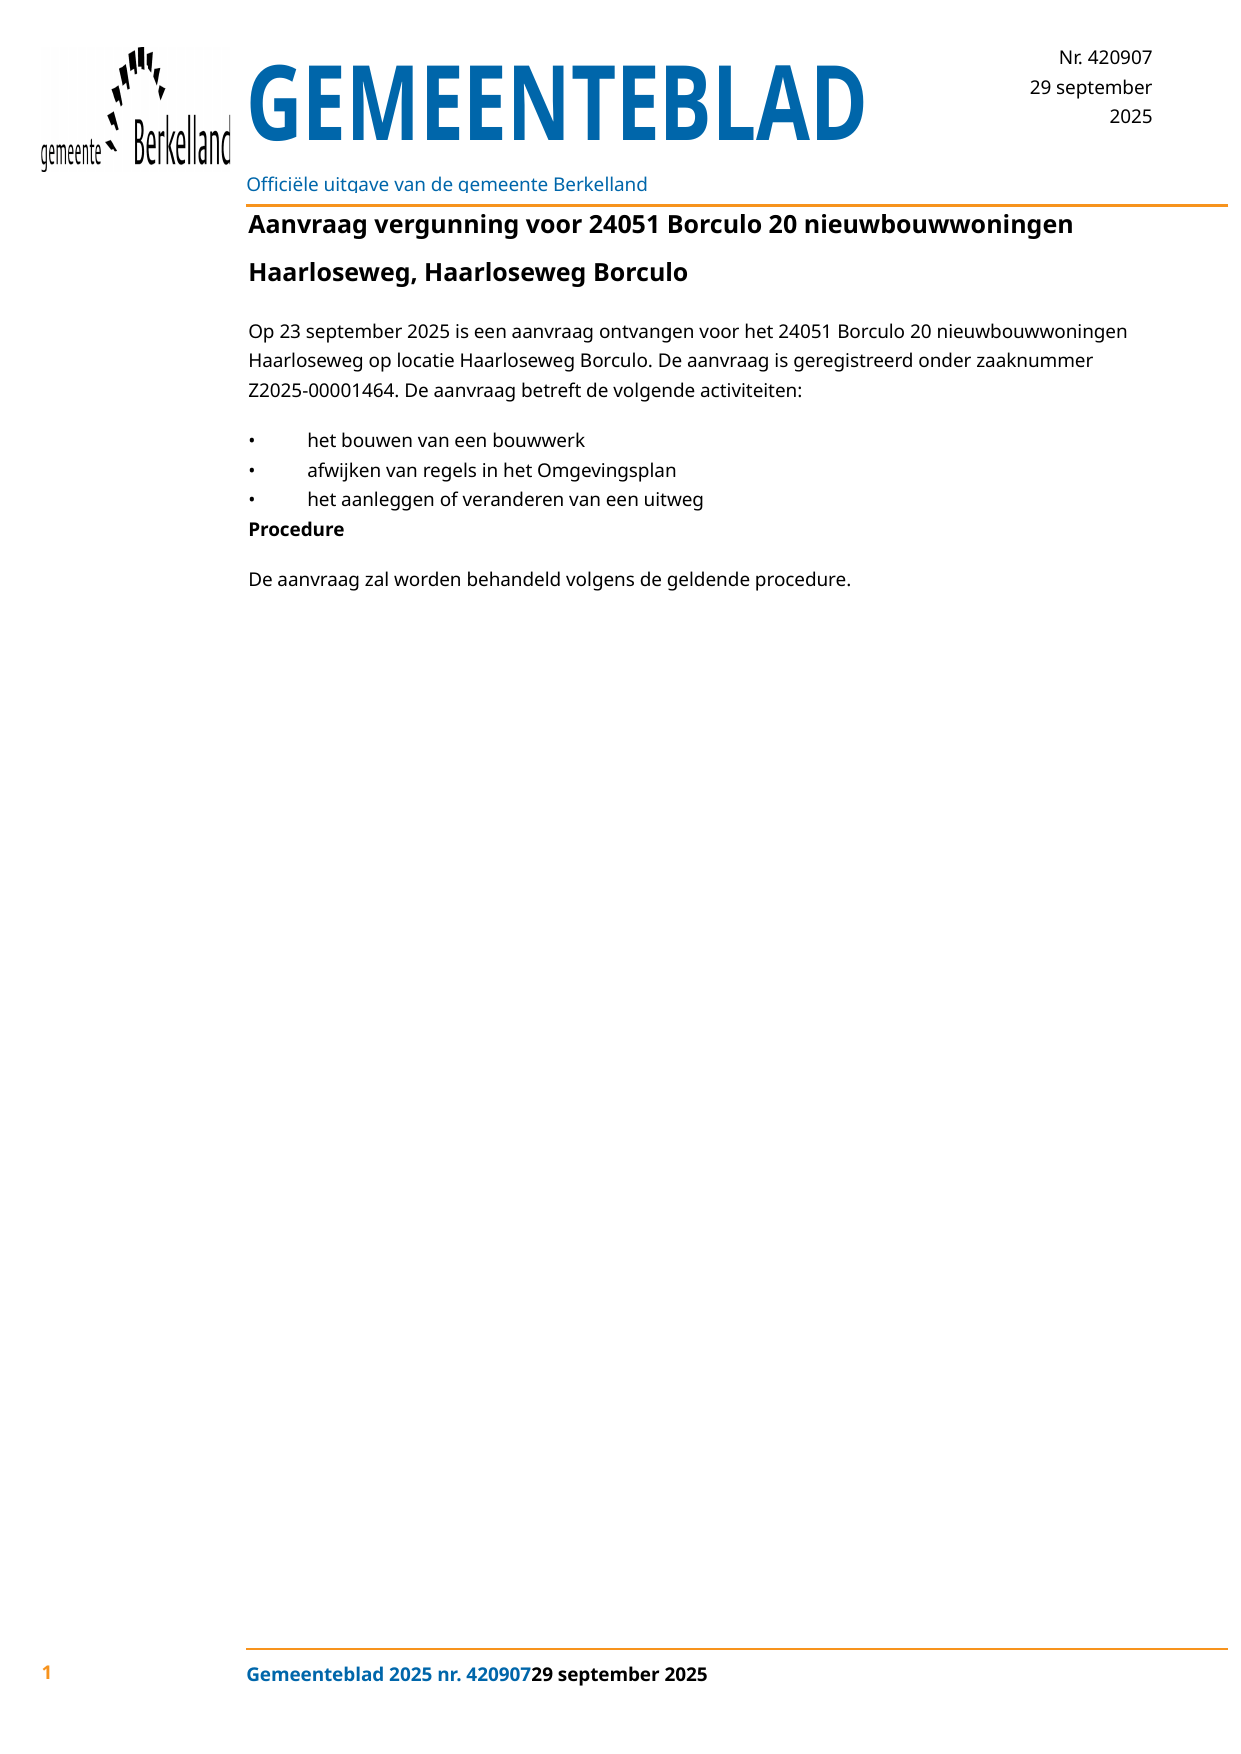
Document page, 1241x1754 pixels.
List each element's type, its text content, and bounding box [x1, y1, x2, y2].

list het bouwen van een bouwwerk [248, 427, 1152, 453]
list het aanleggen of veranderen van een uitweg [248, 487, 1152, 512]
text De aanvraag zal worden behandeld volgens de geldende procedure. [248, 567, 1152, 592]
text Aanvraag vergunning voor 24051 Borculo 20 nieuwbouwwoningen Haarloseweg, Haarloseweg Borculo [248, 207, 1152, 288]
text Procedure [248, 516, 1152, 542]
picture [41, 47, 231, 172]
text Op 23 september 2025 is een aanvraag ontvangen voor het 24051 Borculo 20 nieuwbouwwoningen Haarloseweg op locatie Haarloseweg Borculo. De aanvraag is geregistreerd onder zaaknummer Z2025-00001464. De aanvraag betreft de volgende activiteiten: [248, 318, 1152, 403]
list afwijken van regels in het Omgevingsplan [248, 457, 1152, 483]
